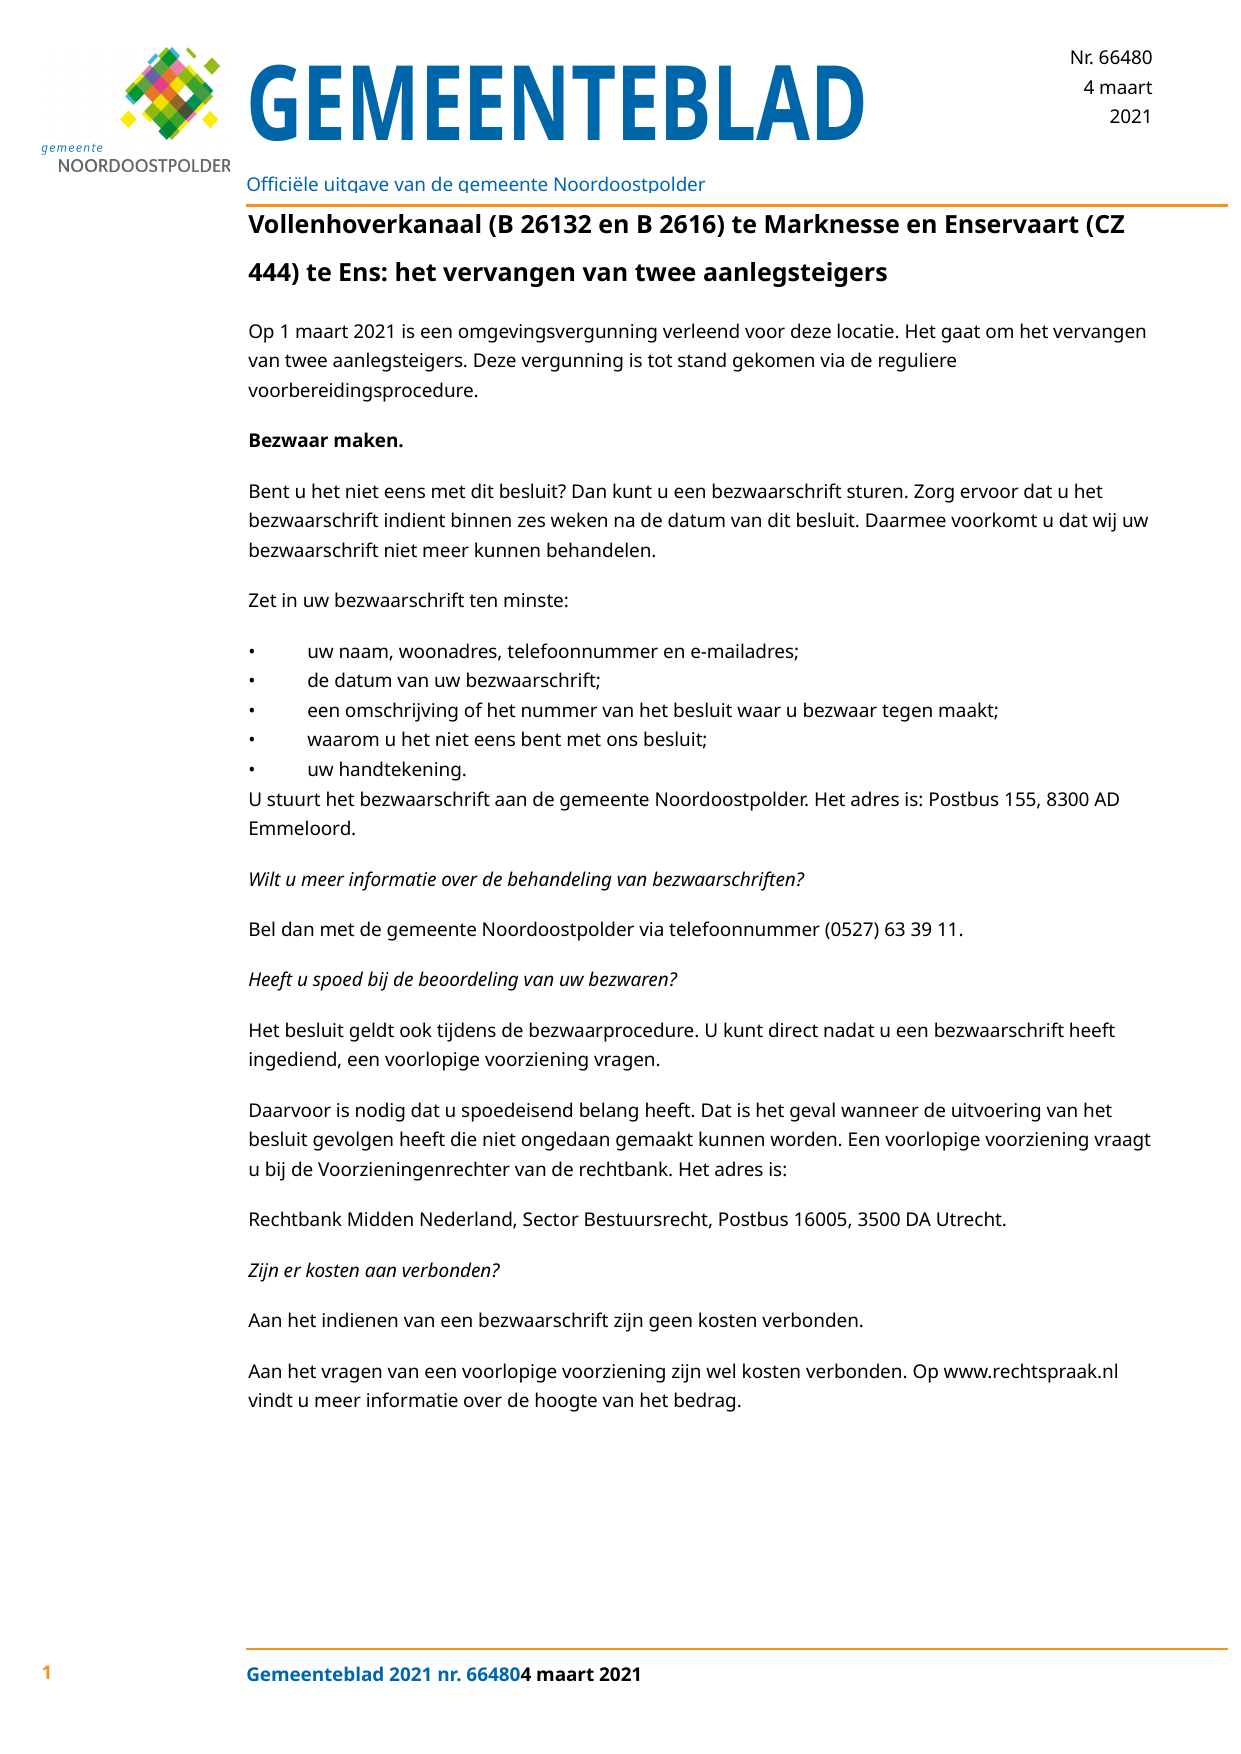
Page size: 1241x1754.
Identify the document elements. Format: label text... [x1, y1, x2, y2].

text Daarvoor is nodig dat u spoedeisend belang heeft. Dat is het geval wanneer de uitvoering van het besluit gevolgen heeft die niet ongedaan gemaakt kunnen worden. Een voorlopige voorziening vraagt u bij de Voorzieningenrechter van de rechtbank. Het adres is: [248, 1097, 1152, 1182]
text Zet in uw bezwaarschrift ten minste: [248, 587, 1152, 613]
text Bel dan met de gemeente Noordoostpolder via telefoonnummer (0527) 63 39 11. [248, 916, 1152, 942]
list waarom u het niet eens bent met ons besluit; [248, 727, 1152, 752]
text Rechtbank Midden Nederland, Sector Bestuursrecht, Postbus 16005, 3500 DA Utrecht. [248, 1207, 1152, 1232]
text Vollenhoverkanaal (B 26132 en B 2616) te Marknesse en Enservaart (CZ 444) te Ens: het vervangen van twee aanlegsteigers [248, 207, 1152, 288]
text Wilt u meer informatie over de behandeling van bezwaarschriften? [248, 866, 1152, 892]
text U stuurt het bezwaarschrift aan de gemeente Noordoostpolder. Het adres is: Postbus 155, 8300 AD Emmeloord. [248, 786, 1152, 841]
text Het besluit geldt ook tijdens de bezwaarprocedure. U kunt direct nadat u een bezwaarschrift heeft ingediend, een voorlopige voorziening vragen. [248, 1017, 1152, 1072]
text Bezwaar maken. [248, 427, 1152, 453]
text Op 1 maart 2021 is een omgevingsvergunning verleend voor deze locatie. Het gaat om het vervangen van twee aanlegsteigers. Deze vergunning is tot stand gekomen via de reguliere voorbereidingsprocedure. [248, 318, 1152, 403]
text Heeft u spoed bij de beoordeling van uw bezwaren? [248, 967, 1152, 992]
text Zijn er kosten aan verbonden? [248, 1257, 1152, 1283]
text Aan het indienen van een bezwaarschrift zijn geen kosten verbonden. [248, 1307, 1152, 1333]
text Aan het vragen van een voorlopige voorziening zijn wel kosten verbonden. Op www.rechtspraak.nl vindt u meer informatie over de hoogte van het bedrag. [248, 1358, 1152, 1413]
list de datum van uw bezwaarschrift; [248, 667, 1152, 693]
text Bent u het niet eens met dit besluit? Dan kunt u een bezwaarschrift sturen. Zorg ervoor dat u het bezwaarschrift indient binnen zes weken na de datum van dit besluit. Daarmee voorkomt u dat wij uw bezwaarschrift niet meer kunnen behandelen. [248, 478, 1152, 563]
list een omschrijving of het nummer van het besluit waar u bezwaar tegen maakt; [248, 697, 1152, 723]
list uw naam, woonadres, telefoonnummer en e-mailadres; [248, 638, 1152, 664]
list uw handtekening. [248, 756, 1152, 782]
picture [41, 47, 231, 172]
